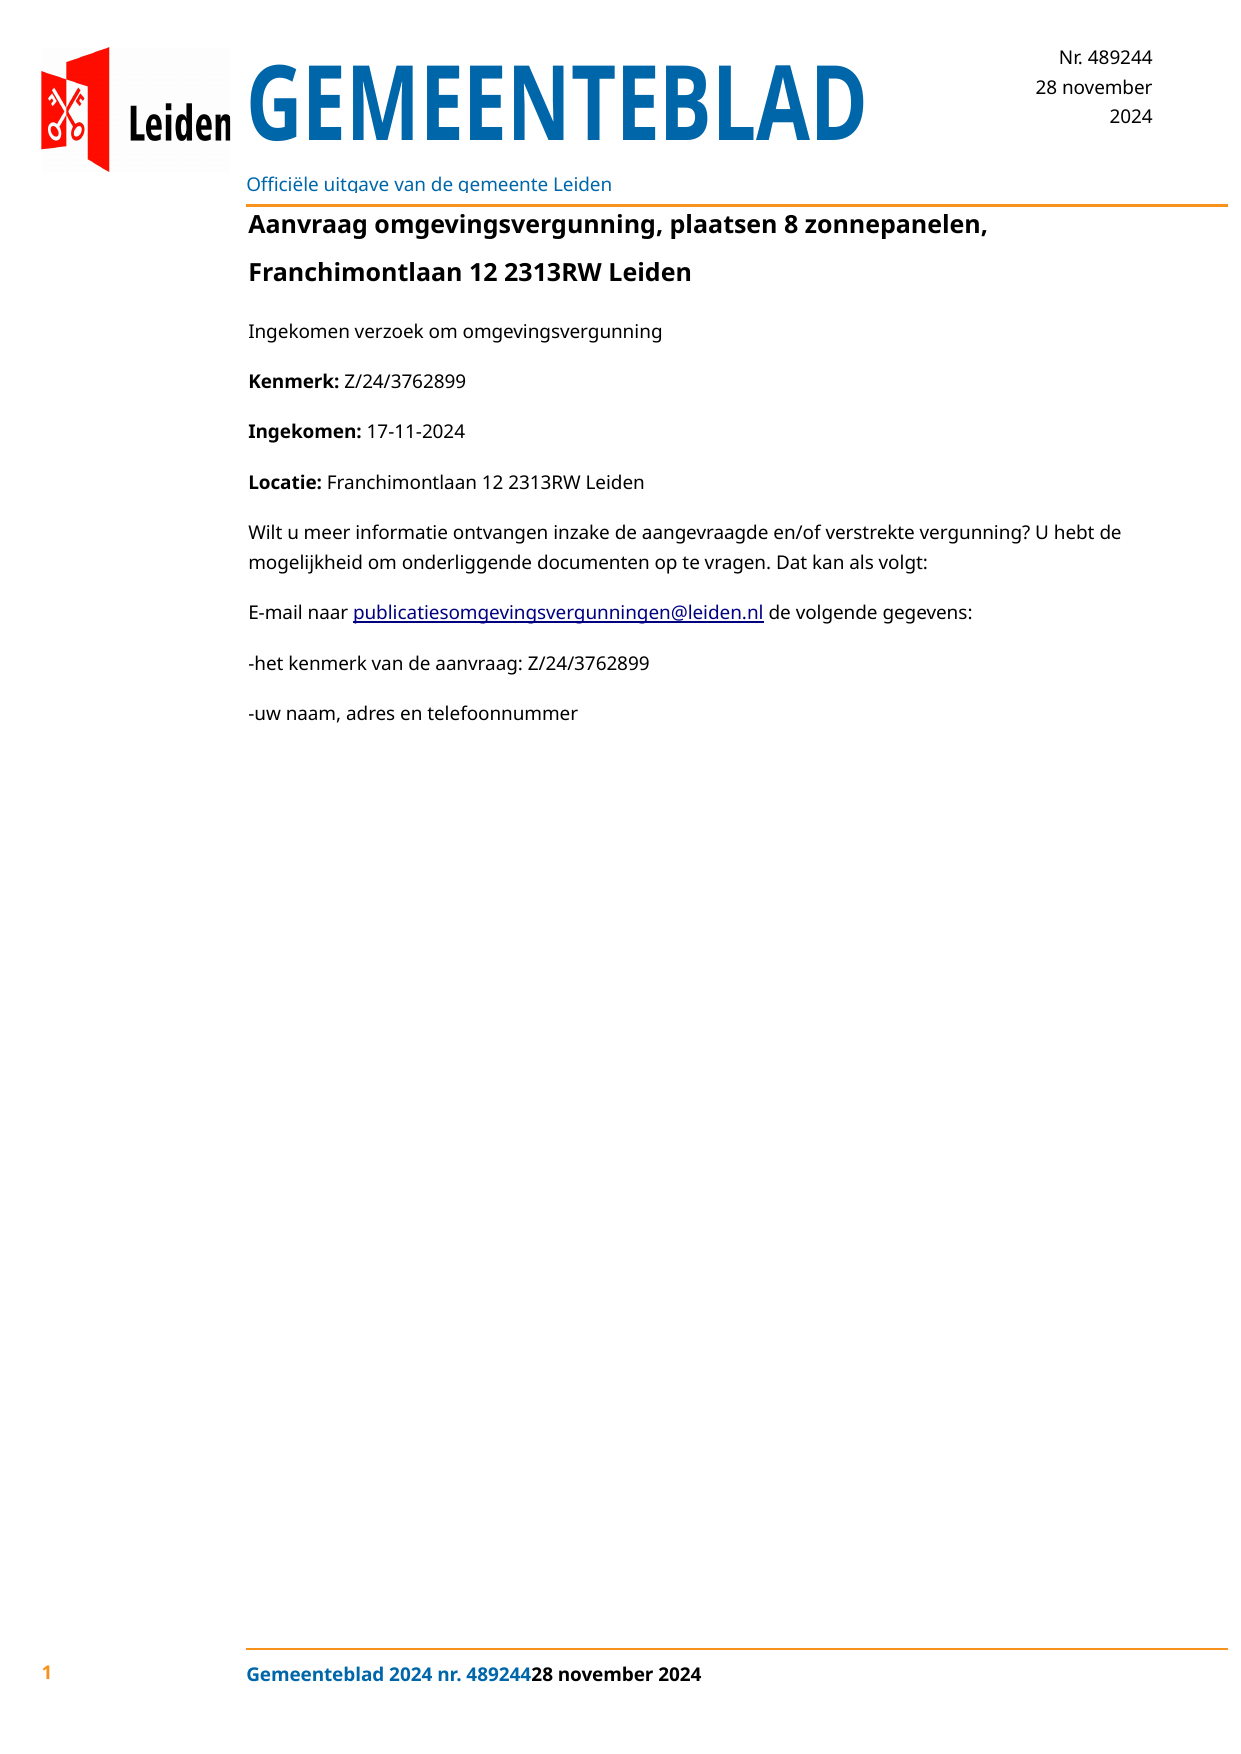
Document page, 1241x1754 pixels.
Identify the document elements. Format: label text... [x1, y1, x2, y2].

text -uw naam, adres en telefoonnummer [248, 700, 1152, 726]
text Wilt u meer informatie ontvangen inzake de aangevraagde en/of verstrekte vergunning? U hebt de mogelijkheid om onderliggende documenten op te vragen. Dat kan als volgt: [248, 519, 1152, 575]
text Kenmerk: Z/24/3762899 [248, 368, 1152, 394]
text Ingekomen verzoek om omgevingsvergunning [248, 318, 1152, 344]
text E-mail naar publicatiesomgevingsvergunningen@leiden.nl de volgende gegevens: [248, 599, 1152, 625]
text Locatie: Franchimontlaan 12 2313RW Leiden [248, 469, 1152, 495]
text Aanvraag omgevingsvergunning, plaatsen 8 zonnepanelen, Franchimontlaan 12 2313RW Leiden [248, 207, 1152, 288]
picture [41, 47, 231, 172]
text Ingekomen: 17-11-2024 [248, 419, 1152, 444]
text -het kenmerk van de aanvraag: Z/24/3762899 [248, 650, 1152, 676]
